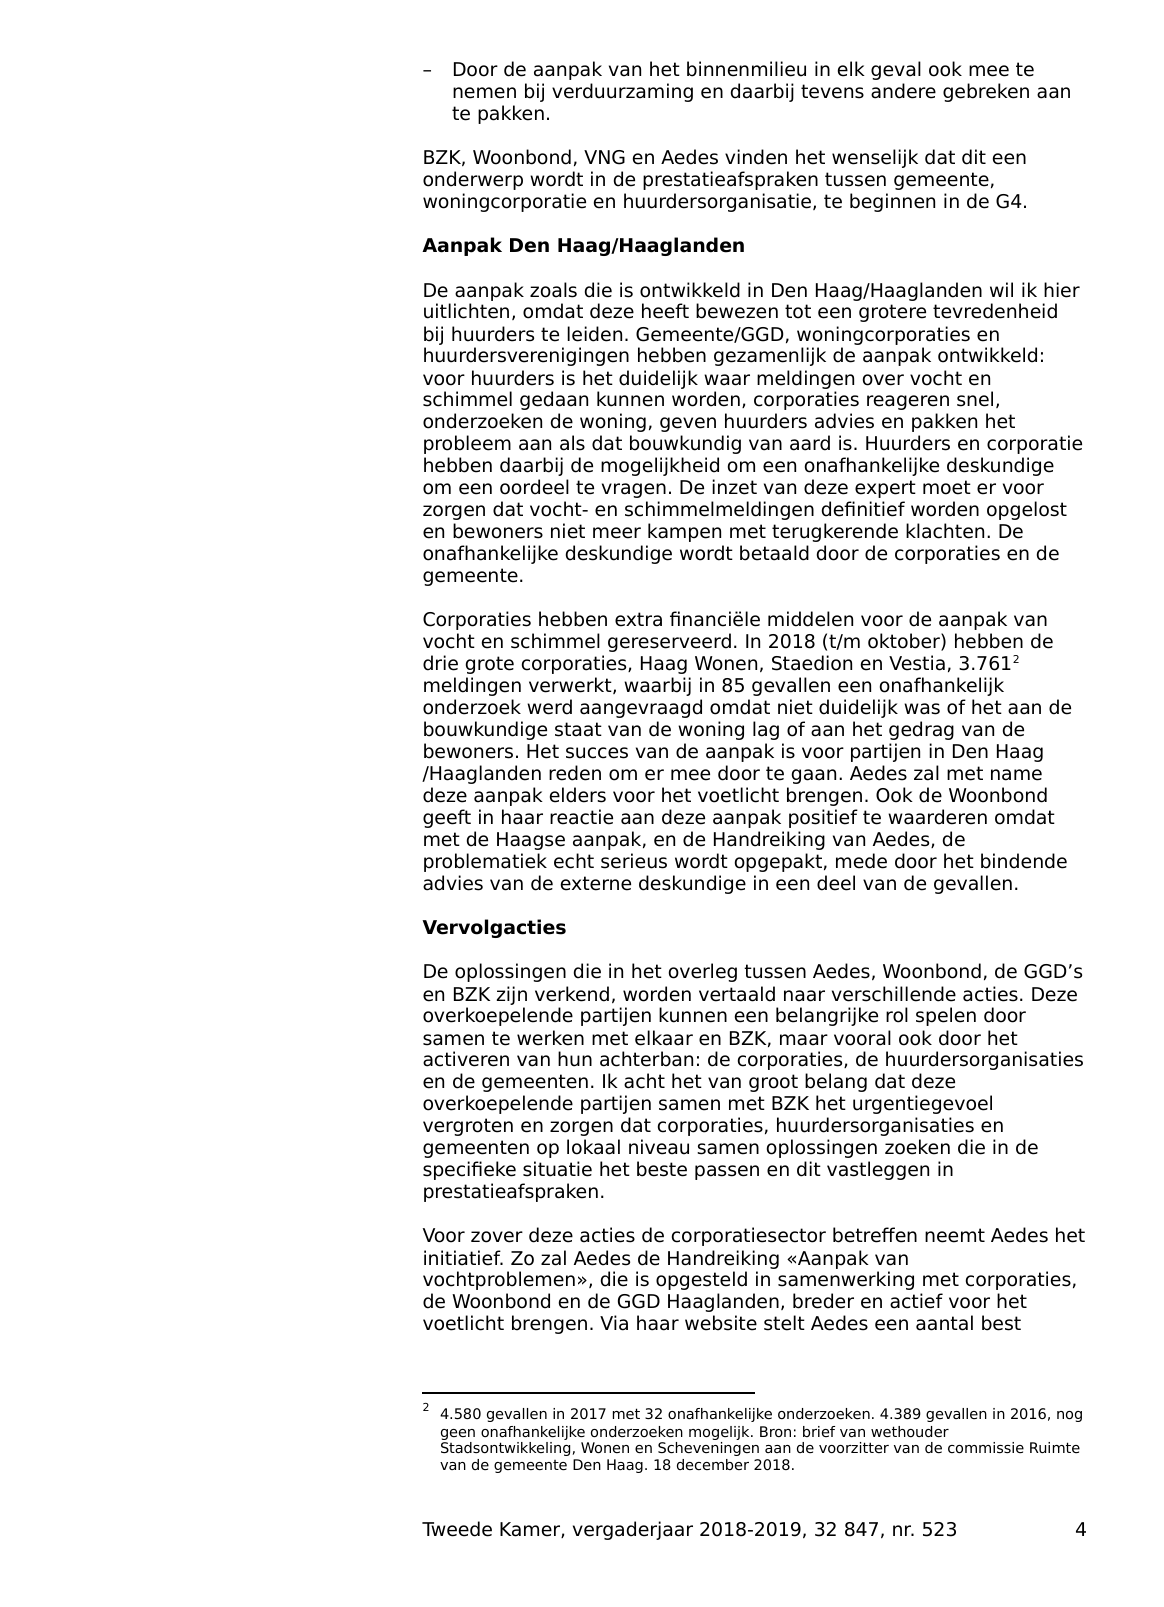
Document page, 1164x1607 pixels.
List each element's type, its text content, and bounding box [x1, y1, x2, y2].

subtitle Vervolgacties [422, 917, 1087, 939]
subtitle Aanpak Den Haag/Haaglanden [422, 235, 1087, 257]
text De aanpak zoals die is ontwikkeld in Den Haag/Haaglanden wil ik hier uitlichten, omdat deze heeft bewezen tot een grotere tevredenheid bij huurders te leiden. Gemeente/GGD, woningcorporaties en huurdersverenigingen hebben gezamenlijk de aanpak ontwikkeld: voor huurders is het duidelijk waar meldingen over vocht en schimmel gedaan kunnen worden, corporaties reageren snel, onderzoeken de woning, geven huurders advies en pakken het probleem aan als dat bouwkundig van aard is. Huurders en corporatie hebben daarbij de mogelijkheid om een onafhankelijke deskundige om een oordeel te vragen. De inzet van deze expert moet er voor zorgen dat vocht- en schimmelmeldingen definitief worden opgelost en bewoners niet meer kampen met terugkerende klachten. De onafhankelijke deskundige wordt betaald door de corporaties en de gemeente. [422, 279, 1087, 587]
text Voor zover deze acties de corporatiesector betreffen neemt Aedes het initiatief. Zo zal Aedes de Handreiking «Aanpak van vochtproblemen», die is opgesteld in samenwerking met corporaties, de Woonbond en de GGD Haaglanden, breder en actief voor het voetlicht brengen. Via haar website stelt Aedes een aantal best [422, 1225, 1087, 1335]
text – Door de aanpak van het binnenmilieu in elk geval ook mee te nemen bij verduurzaming en daarbij tevens andere gebreken aan te pakken. [422, 59, 1087, 125]
text Corporaties hebben extra financiële middelen voor de aanpak van vocht en schimmel gereserveerd. In 2018 (t/m oktober) hebben de drie grote corporaties, Haag Wonen, Staedion en Vestia, 3.761 meldingen verwerkt, waarbij in 85 gevallen een onafhankelijk onderzoek werd aangevraagd omdat niet duidelijk was of het aan de bouwkundige staat van de woning lag of aan het gedrag van de bewoners. Het succes van de aanpak is voor partijen in Den Haag /Haaglanden reden om er mee door te gaan. Aedes zal met name deze aanpak elders voor het voetlicht brengen. Ook de Woonbond geeft in haar reactie aan deze aanpak positief te waarderen omdat met de Haagse aanpak, en de Handreiking van Aedes, de problematiek echt serieus wordt opgepakt, mede door het bindende advies van de externe deskundige in een deel van de gevallen. [422, 609, 1087, 895]
text BZK, Woonbond, VNG en Aedes vinden het wenselijk dat dit een onderwerp wordt in de prestatieafspraken tussen gemeente, woningcorporatie en huurdersorganisatie, te beginnen in de G4. [422, 147, 1087, 213]
text 4.580 gevallen in 2017 met 32 onafhankelijke onderzoeken. 4.389 gevallen in 2016, nog geen onafhankelijke onderzoeken mogelijk. Bron: brief van wethouder Stadsontwikkeling, Wonen en Scheveningen aan de voorzitter van de commissie Ruimte van de gemeente Den Haag. 18 december 2018. [422, 1402, 1087, 1474]
text De oplossingen die in het overleg tussen Aedes, Woonbond, de GGD’s en BZK zijn verkend, worden vertaald naar verschillende acties. Deze overkoepelende partijen kunnen een belangrijke rol spelen door samen te werken met elkaar en BZK, maar vooral ook door het activeren van hun achterban: de corporaties, de huurdersorganisaties en de gemeenten. Ik acht het van groot belang dat deze overkoepelende partijen samen met BZK het urgentiegevoel vergroten en zorgen dat corporaties, huurdersorganisaties en gemeenten op lokaal niveau samen oplossingen zoeken die in de specifieke situatie het beste passen en dit vastleggen in prestatieafspraken. [422, 961, 1087, 1203]
